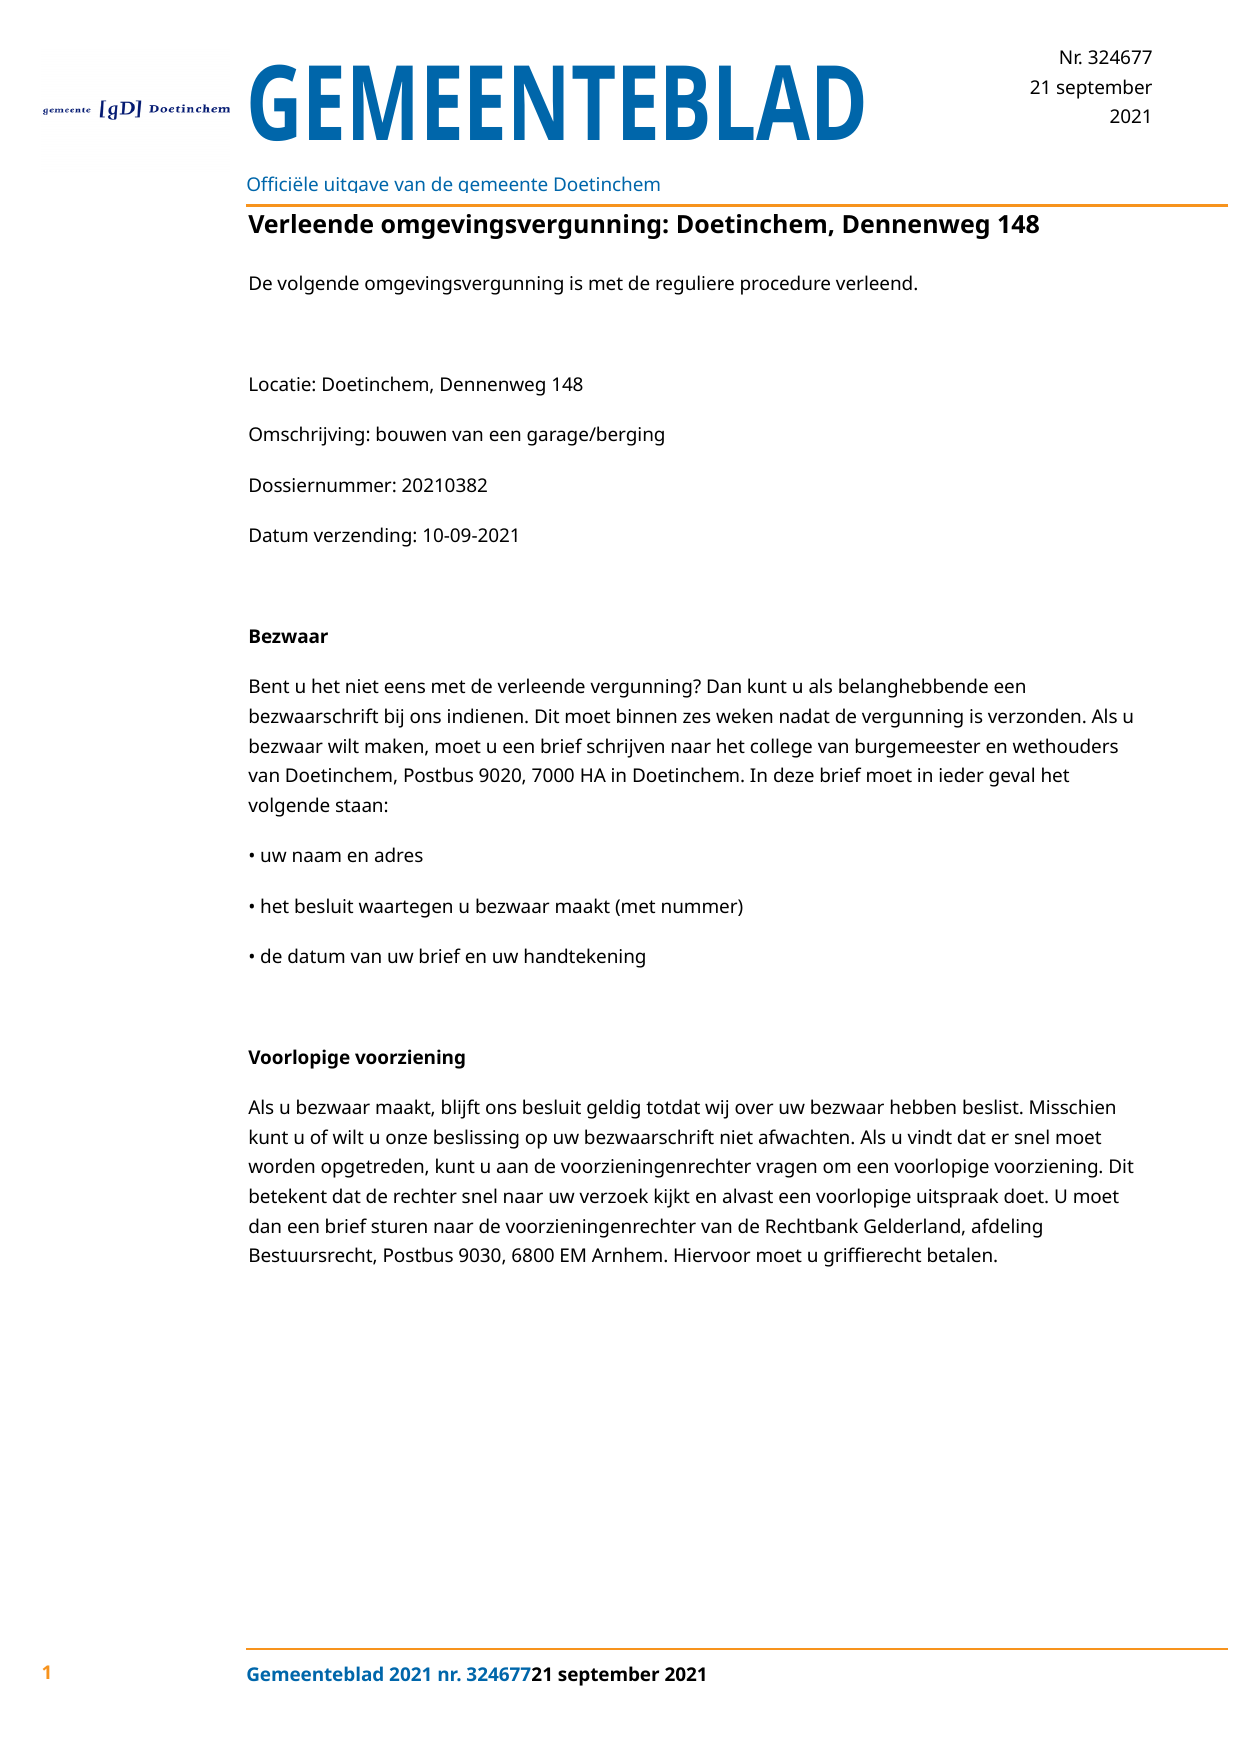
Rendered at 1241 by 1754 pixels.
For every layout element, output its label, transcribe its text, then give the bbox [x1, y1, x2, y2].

text Voorlopige voorziening [248, 1044, 1152, 1070]
text Datum verzending: 10-09-2021 [248, 522, 1152, 548]
picture [41, 47, 231, 172]
text Bezwaar [248, 623, 1152, 649]
text Verleende omgevingsvergunning: Doetinchem, Dennenweg 148 [248, 207, 1152, 241]
text De volgende omgevingsvergunning is met de reguliere procedure verleend. [248, 270, 1152, 296]
text Dossiernummer: 20210382 [248, 472, 1152, 498]
text • de datum van uw brief en uw handtekening [248, 943, 1152, 969]
text Bent u het niet eens met de verleende vergunning? Dan kunt u als belanghebbende een bezwaarschrift bij ons indienen. Dit moet binnen zes weken nadat de vergunning is verzonden. Als u bezwaar wilt maken, moet u een brief schrijven naar het college van burgemeester en wethouders van Doetinchem, Postbus 9020, 7000 HA in Doetinchem. In deze brief moet in ieder geval het volgende staan: [248, 674, 1152, 818]
text • het besluit waartegen u bezwaar maakt (met nummer) [248, 893, 1152, 918]
text Omschrijving: bouwen van een garage/berging [248, 422, 1152, 447]
text Als u bezwaar maakt, blijft ons besluit geldig totdat wij over uw bezwaar hebben beslist. Misschien kunt u of wilt u onze beslissing op uw bezwaarschrift niet afwachten. Als u vindt dat er snel moet worden opgetreden, kunt u aan de voorzieningenrechter vragen om een voorlopige voorziening. Dit betekent dat de rechter snel naar uw verzoek kijkt en alvast een voorlopige uitspraak doet. U moet dan een brief sturen naar de voorzieningenrechter van de Rechtbank Gelderland, afdeling Bestuursrecht, Postbus 9030, 6800 EM Arnhem. Hiervoor moet u griffierecht betalen. [248, 1094, 1152, 1268]
text • uw naam en adres [248, 842, 1152, 868]
text Locatie: Doetinchem, Dennenweg 148 [248, 371, 1152, 397]
